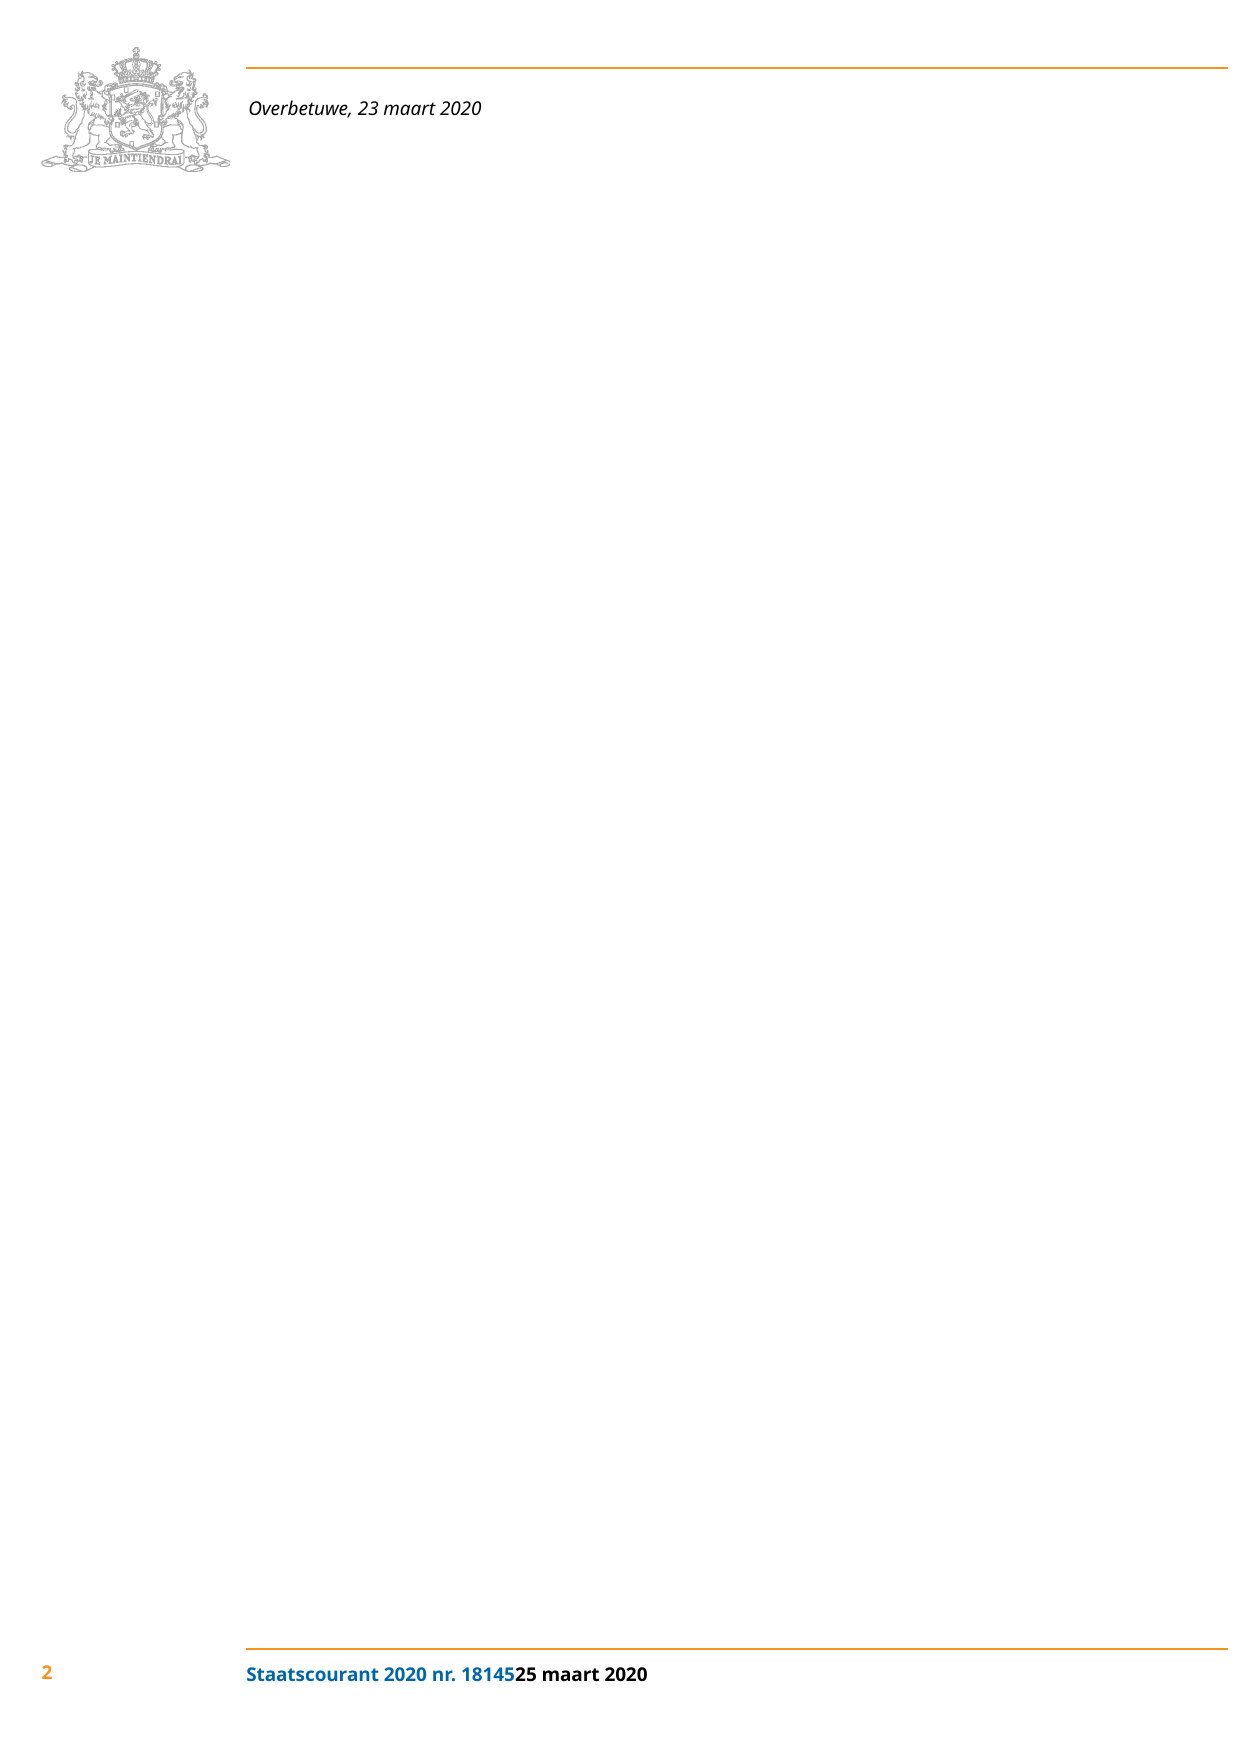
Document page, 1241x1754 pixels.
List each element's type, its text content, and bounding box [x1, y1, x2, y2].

picture [41, 47, 231, 172]
text Overbetuwe, 23 maart 2020 [248, 95, 1152, 121]
